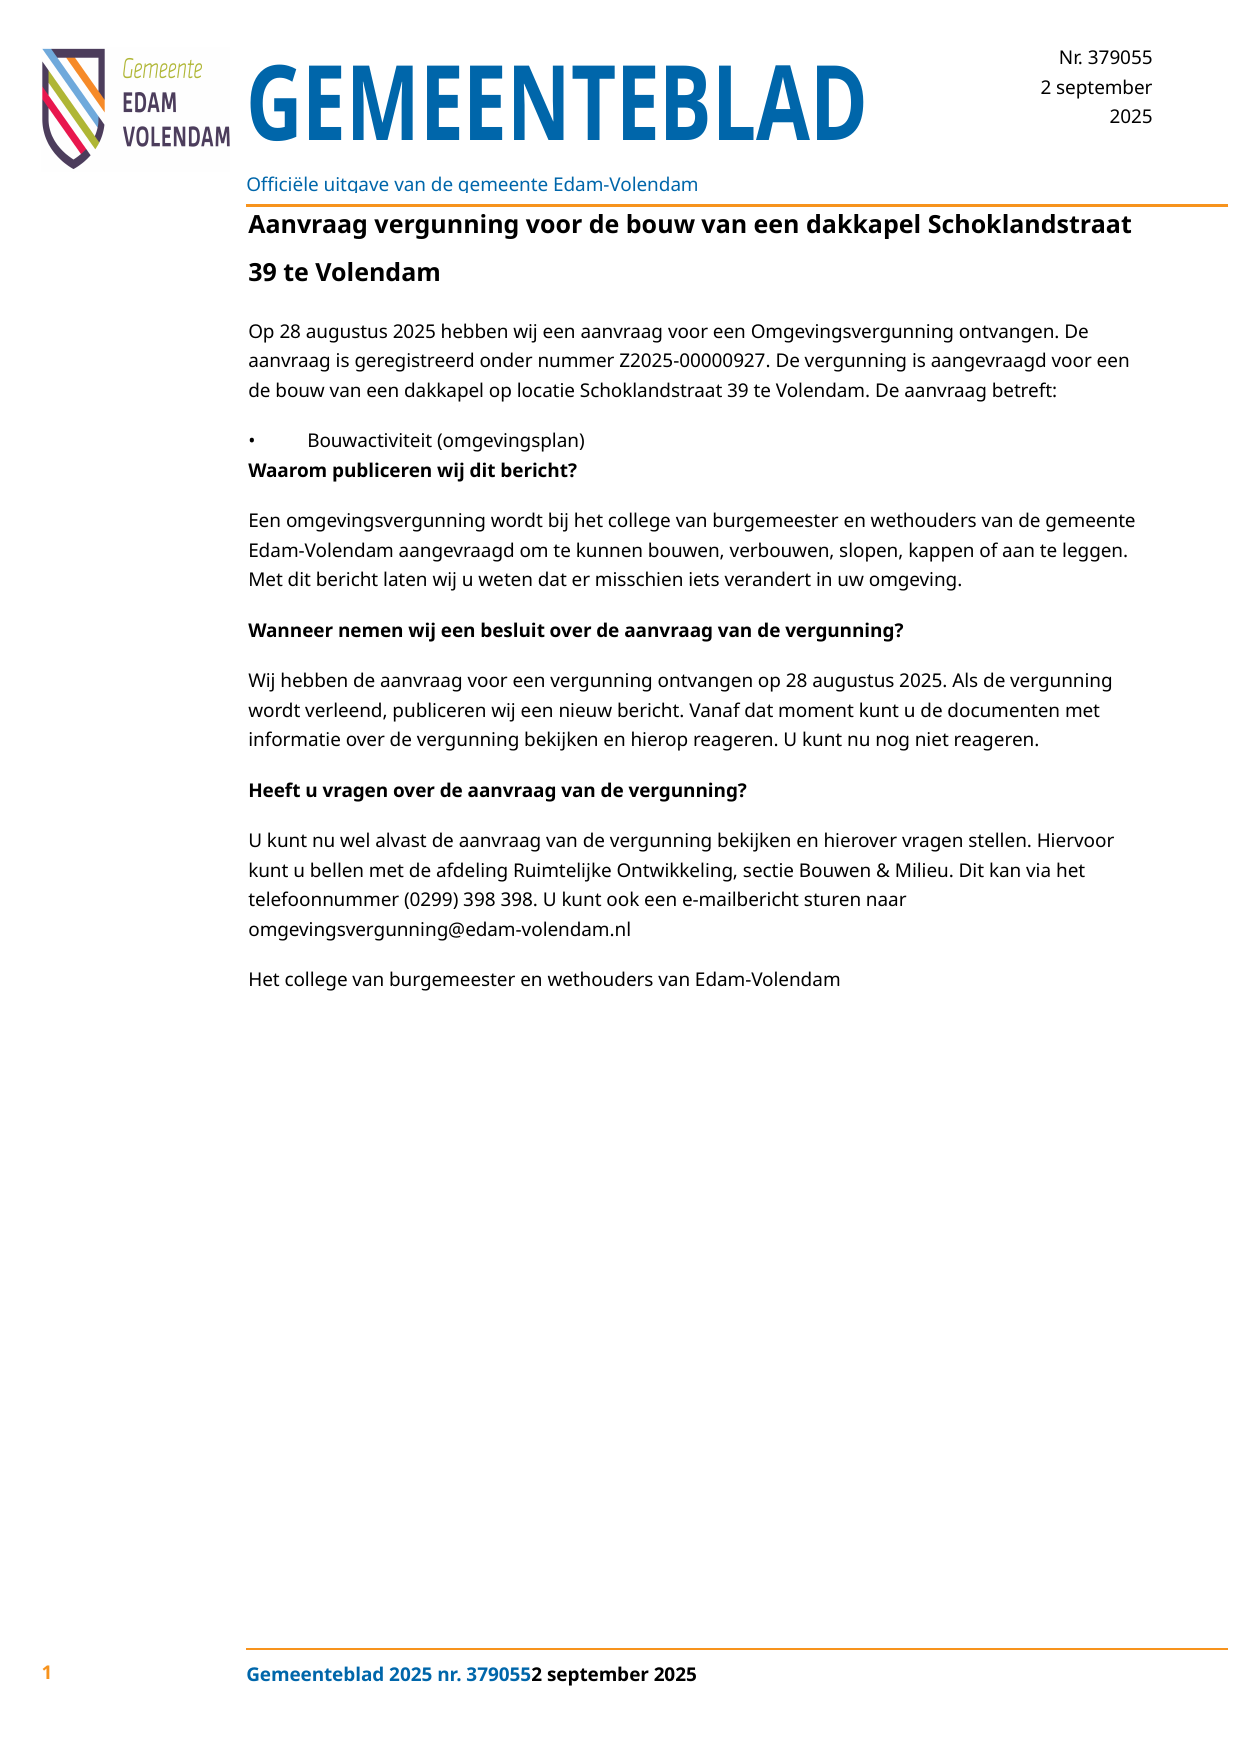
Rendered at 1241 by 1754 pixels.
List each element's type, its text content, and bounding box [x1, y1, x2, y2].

text Heeft u vragen over de aanvraag van de vergunning? [248, 777, 1152, 803]
picture [41, 47, 231, 172]
list Bouwactiviteit (omgevingsplan) [248, 427, 1152, 453]
text Wanneer nemen wij een besluit over de aanvraag van de vergunning? [248, 617, 1152, 643]
text Aanvraag vergunning voor de bouw van een dakkapel Schoklandstraat 39 te Volendam [248, 207, 1152, 288]
text Een omgevingsvergunning wordt bij het college van burgemeester en wethouders van de gemeente Edam-Volendam aangevraagd om te kunnen bouwen, verbouwen, slopen, kappen of aan te leggen. Met dit bericht laten wij u weten dat er misschien iets verandert in uw omgeving. [248, 507, 1152, 592]
text U kunt nu wel alvast de aanvraag van de vergunning bekijken en hierover vragen stellen. Hiervoor kunt u bellen met de afdeling Ruimtelijke Ontwikkeling, sectie Bouwen & Milieu. Dit kan via het telefoonnummer (0299) 398 398. U kunt ook een e-mailbericht sturen naar omgevingsvergunning@edam-volendam.nl [248, 827, 1152, 942]
text Waarom publiceren wij dit bericht? [248, 457, 1152, 483]
text Op 28 augustus 2025 hebben wij een aanvraag voor een Omgevingsvergunning ontvangen. De aanvraag is geregistreerd onder nummer Z2025-00000927. De vergunning is aangevraagd voor een de bouw van een dakkapel op locatie Schoklandstraat 39 te Volendam. De aanvraag betreft: [248, 318, 1152, 403]
text Wij hebben de aanvraag voor een vergunning ontvangen op 28 augustus 2025. Als de vergunning wordt verleend, publiceren wij een nieuw bericht. Vanaf dat moment kunt u de documenten met informatie over de vergunning bekijken en hierop reageren. U kunt nu nog niet reageren. [248, 667, 1152, 752]
text Het college van burgemeester en wethouders van Edam-Volendam [248, 967, 1152, 992]
